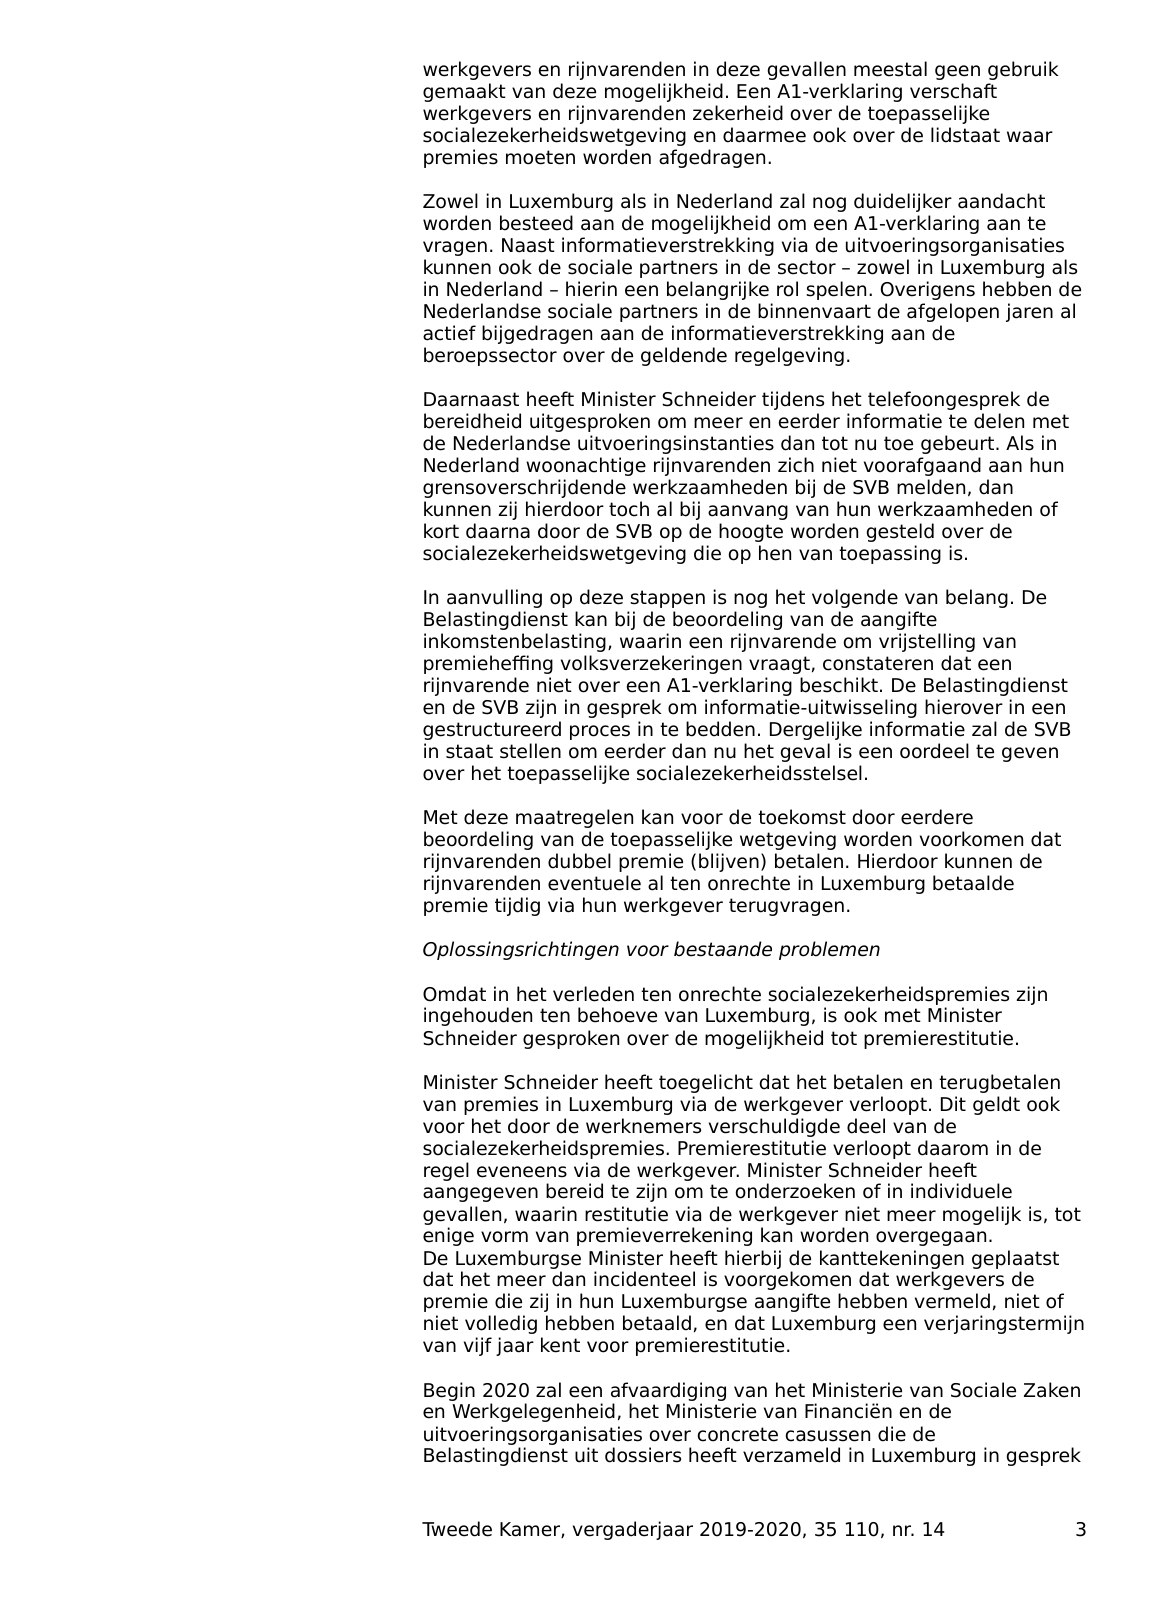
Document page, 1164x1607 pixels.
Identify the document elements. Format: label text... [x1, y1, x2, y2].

text De Luxemburgse Minister heeft hierbij de kanttekeningen geplaatst dat het meer dan incidenteel is voorgekomen dat werkgevers de premie die zij in hun Luxemburgse aangifte hebben vermeld, niet of niet volledig hebben betaald, en dat Luxemburg een verjaringstermijn van vijf jaar kent voor premierestitutie. [422, 1247, 1087, 1357]
text Minister Schneider heeft toegelicht dat het betalen en terugbetalen van premies in Luxemburg via de werkgever verloopt. Dit geldt ook voor het door de werknemers verschuldigde deel van de socialezekerheidspremies. Premierestitutie verloopt daarom in de regel eveneens via de werkgever. Minister Schneider heeft aangegeven bereid te zijn om te onderzoeken of in individuele gevallen, waarin restitutie via de werkgever niet meer mogelijk is, tot enige vorm van premieverrekening kan worden overgegaan. [422, 1072, 1087, 1247]
text werkgevers en rijnvarenden in deze gevallen meestal geen gebruik gemaakt van deze mogelijkheid. Een A1-verklaring verschaft werkgevers en rijnvarenden zekerheid over de toepasselijke socialezekerheidswetgeving en daarmee ook over de lidstaat waar premies moeten worden afgedragen. [422, 59, 1087, 169]
text Met deze maatregelen kan voor de toekomst door eerdere beoordeling van de toepasselijke wetgeving worden voorkomen dat rijnvarenden dubbel premie (blijven) betalen. Hierdoor kunnen de rijnvarenden eventuele al ten onrechte in Luxemburg betaalde premie tijdig via hun werkgever terugvragen. [422, 807, 1087, 917]
text Daarnaast heeft Minister Schneider tijdens het telefoongesprek de bereidheid uitgesproken om meer en eerder informatie te delen met de Nederlandse uitvoeringsinstanties dan tot nu toe gebeurt. Als in Nederland woonachtige rijnvarenden zich niet voorafgaand aan hun grensoverschrijdende werkzaamheden bij de SVB melden, dan kunnen zij hierdoor toch al bij aanvang van hun werkzaamheden of kort daarna door de SVB op de hoogte worden gesteld over de socialezekerheidswetgeving die op hen van toepassing is. [422, 389, 1087, 565]
text Begin 2020 zal een afvaardiging van het Ministerie van Sociale Zaken en Werkgelegenheid, het Ministerie van Financiën en de uitvoeringsorganisaties over concrete casussen die de Belastingdienst uit dossiers heeft verzameld in Luxemburg in gesprek [422, 1379, 1087, 1467]
text Zowel in Luxemburg als in Nederland zal nog duidelijker aandacht worden besteed aan de mogelijkheid om een A1-verklaring aan te vragen. Naast informatieverstrekking via de uitvoeringsorganisaties kunnen ook de sociale partners in de sector – zowel in Luxemburg als in Nederland – hierin een belangrijke rol spelen. Overigens hebben de Nederlandse sociale partners in de binnenvaart de afgelopen jaren al actief bijgedragen aan de informatieverstrekking aan de beroepssector over de geldende regelgeving. [422, 191, 1087, 367]
subtitle Oplossingsrichtingen voor bestaande problemen [422, 939, 1087, 961]
text In aanvulling op deze stappen is nog het volgende van belang. De Belastingdienst kan bij de beoordeling van de aangifte inkomstenbelasting, waarin een rijnvarende om vrijstelling van premieheffing volksverzekeringen vraagt, constateren dat een rijnvarende niet over een A1-verklaring beschikt. De Belastingdienst en de SVB zijn in gesprek om informatie-uitwisseling hierover in een gestructureerd proces in te bedden. Dergelijke informatie zal de SVB in staat stellen om eerder dan nu het geval is een oordeel te geven over het toepasselijke socialezekerheidsstelsel. [422, 587, 1087, 785]
text Omdat in het verleden ten onrechte socialezekerheidspremies zijn ingehouden ten behoeve van Luxemburg, is ook met Minister Schneider gesproken over de mogelijkheid tot premierestitutie. [422, 983, 1087, 1049]
